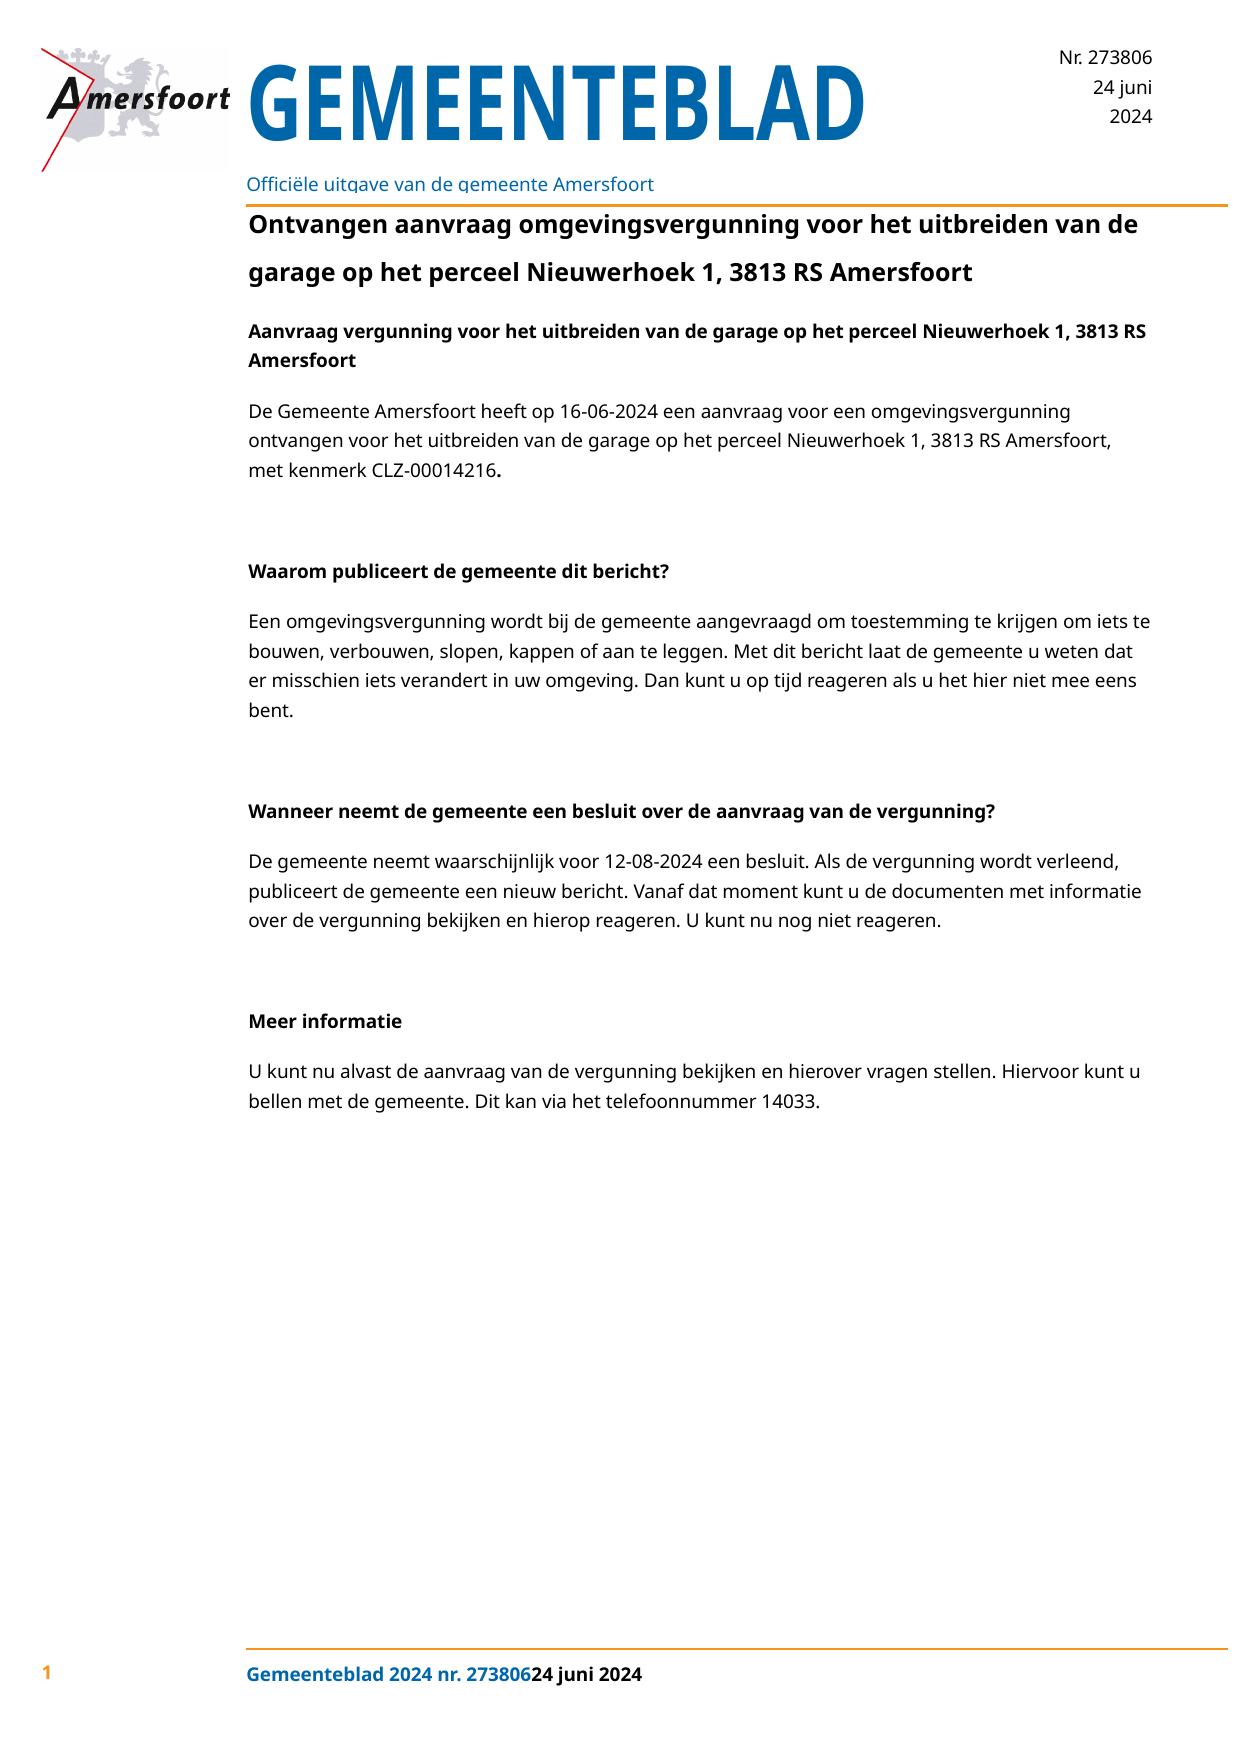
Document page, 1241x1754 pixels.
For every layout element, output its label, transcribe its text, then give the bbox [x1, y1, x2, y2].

picture [41, 47, 231, 172]
text Waarom publiceert de gemeente dit bericht? [248, 558, 1152, 584]
text Ontvangen aanvraag omgevingsvergunning voor het uitbreiden van de garage op het perceel Nieuwerhoek 1, 3813 RS Amersfoort [248, 207, 1152, 288]
text Wanneer neemt de gemeente een besluit over de aanvraag van de vergunning? [248, 798, 1152, 824]
text U kunt nu alvast de aanvraag van de vergunning bekijken en hierover vragen stellen. Hiervoor kunt u bellen met de gemeente. Dit kan via het telefoonnummer 14033. [248, 1059, 1152, 1114]
text De gemeente neemt waarschijnlijk voor 12-08-2024 een besluit. Als de vergunning wordt verleend, publiceert de gemeente een nieuw bericht. Vanaf dat moment kunt u de documenten met informatie over de vergunning bekijken en hierop reageren. U kunt nu nog niet reageren. [248, 848, 1152, 933]
text Aanvraag vergunning voor het uitbreiden van de garage op het perceel Nieuwerhoek 1, 3813 RS Amersfoort [248, 318, 1152, 373]
text Een omgevingsvergunning wordt bij de gemeente aangevraagd om toestemming te krijgen om iets te bouwen, verbouwen, slopen, kappen of aan te leggen. Met dit bericht laat de gemeente u weten dat er misschien iets verandert in uw omgeving. Dan kunt u op tijd reageren als u het hier niet mee eens bent. [248, 608, 1152, 723]
text Meer informatie [248, 1008, 1152, 1034]
text De Gemeente Amersfoort heeft op 16-06-2024 een aanvraag voor een omgevingsvergunning ontvangen voor het uitbreiden van de garage op het perceel Nieuwerhoek 1, 3813 RS Amersfoort, met kenmerk CLZ-00014216. [248, 398, 1152, 483]
